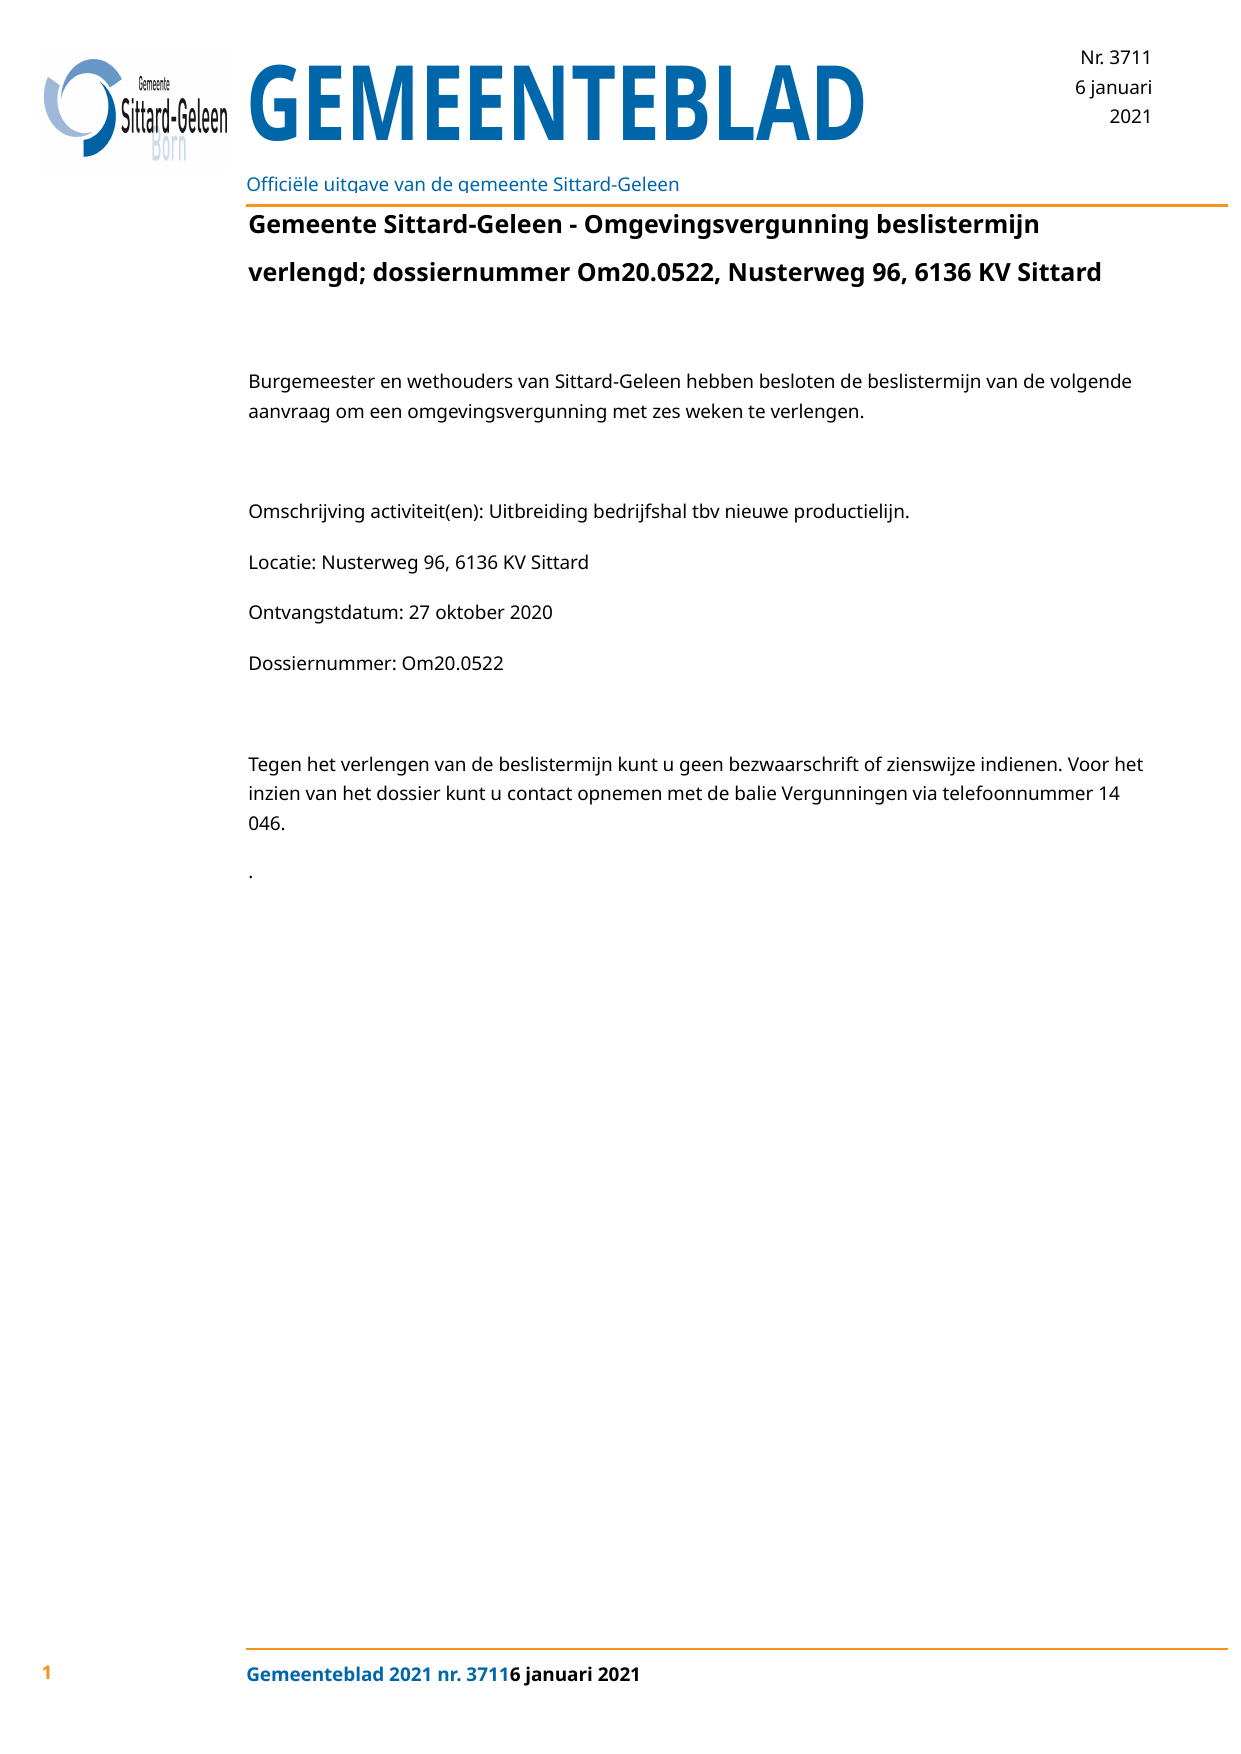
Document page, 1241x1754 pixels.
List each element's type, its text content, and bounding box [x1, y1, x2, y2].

text Ontvangstdatum: 27 oktober 2020 [248, 599, 1152, 625]
text Gemeente Sittard-Geleen - Omgevingsvergunning beslistermijn verlengd; dossiernummer Om20.0522, Nusterweg 96, 6136 KV Sittard [248, 207, 1152, 288]
text . [248, 858, 1152, 883]
picture [41, 47, 231, 172]
text Dossiernummer: Om20.0522 [248, 650, 1152, 676]
text Tegen het verlengen van de beslistermijn kunt u geen bezwaarschrift of zienswijze indienen. Voor het inzien van het dossier kunt u contact opnemen met de balie Vergunningen via telefoonnummer 14 046. [248, 751, 1152, 836]
text Burgemeester en wethouders van Sittard-Geleen hebben besloten de beslistermijn van de volgende aanvraag om een omgevingsvergunning met zes weken te verlengen. [248, 368, 1152, 424]
text Locatie: Nusterweg 96, 6136 KV Sittard [248, 549, 1152, 575]
text Omschrijving activiteit(en): Uitbreiding bedrijfshal tbv nieuwe productielijn. [248, 499, 1152, 524]
